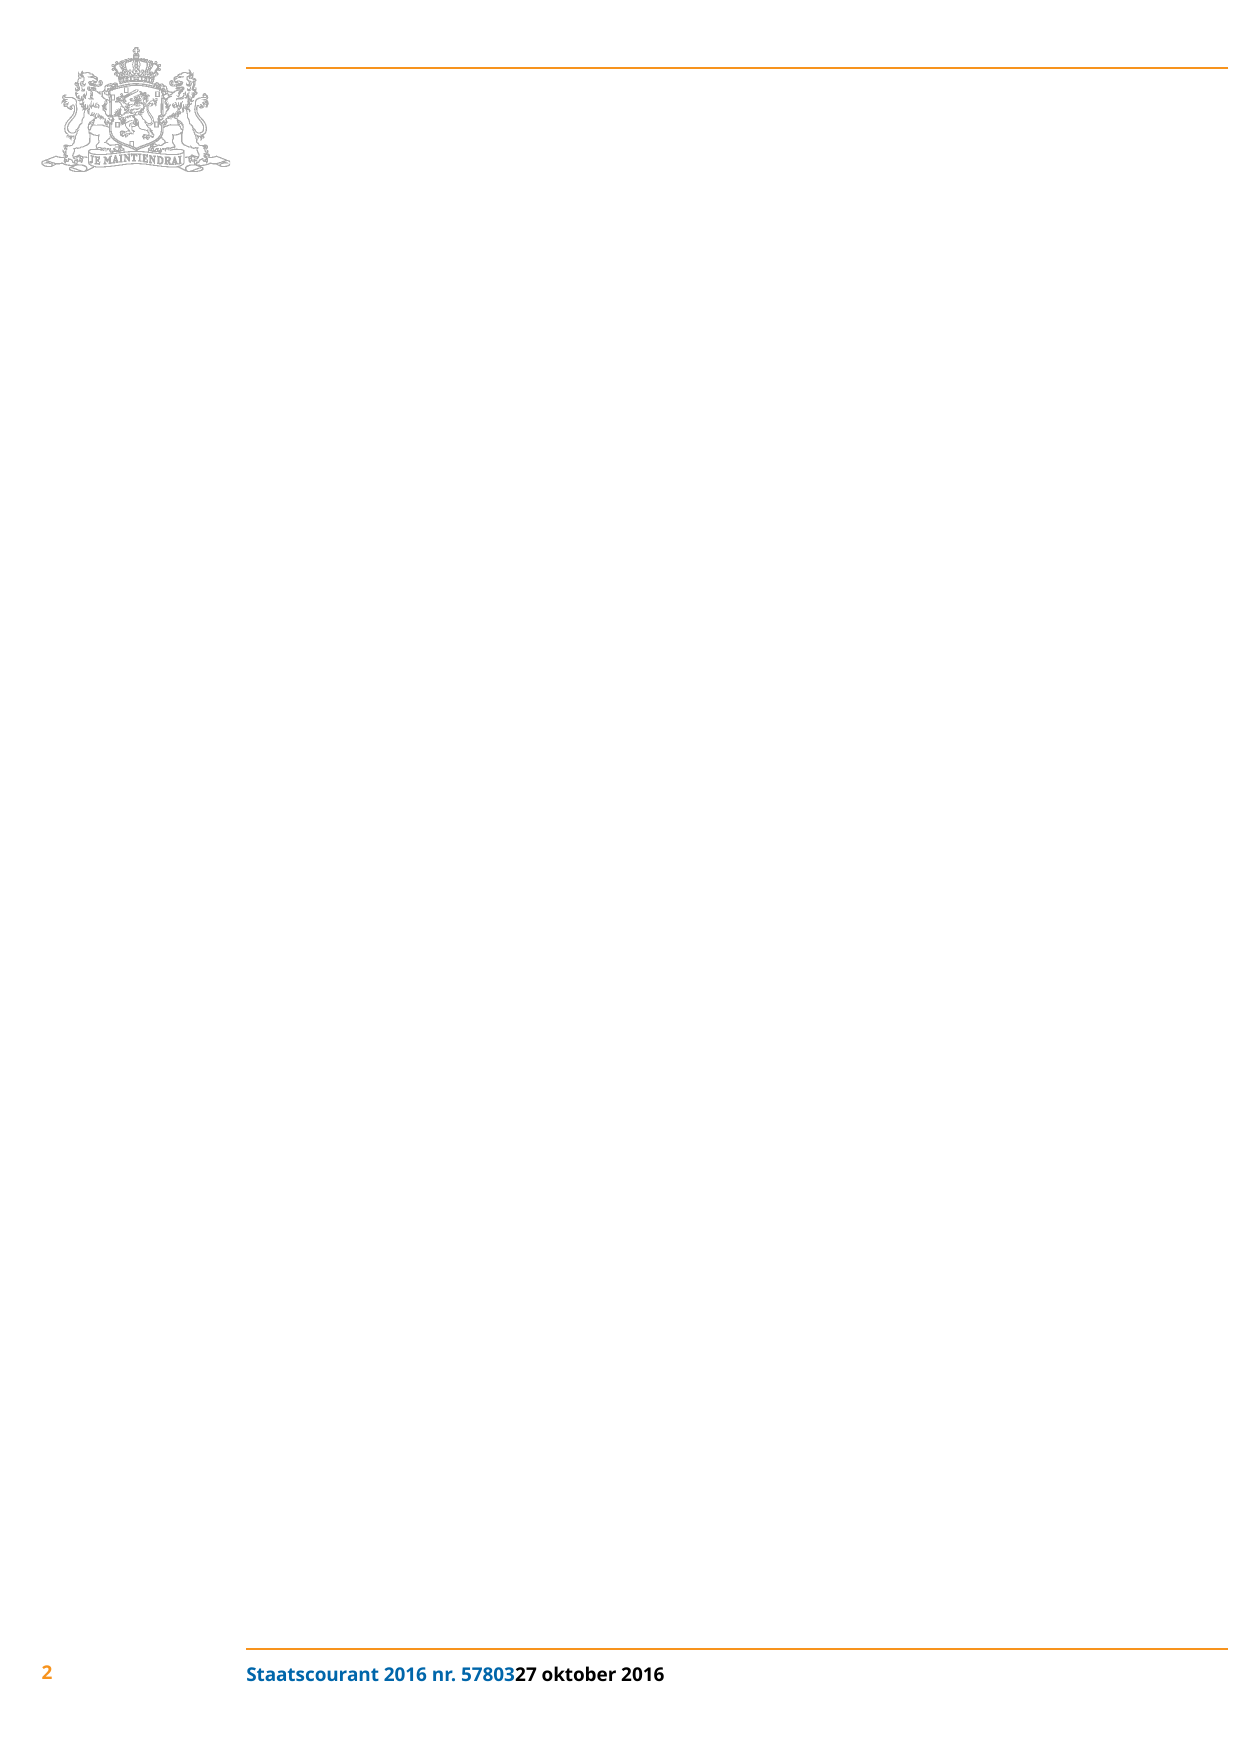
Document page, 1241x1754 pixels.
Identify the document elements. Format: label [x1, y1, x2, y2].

picture [41, 47, 231, 172]
